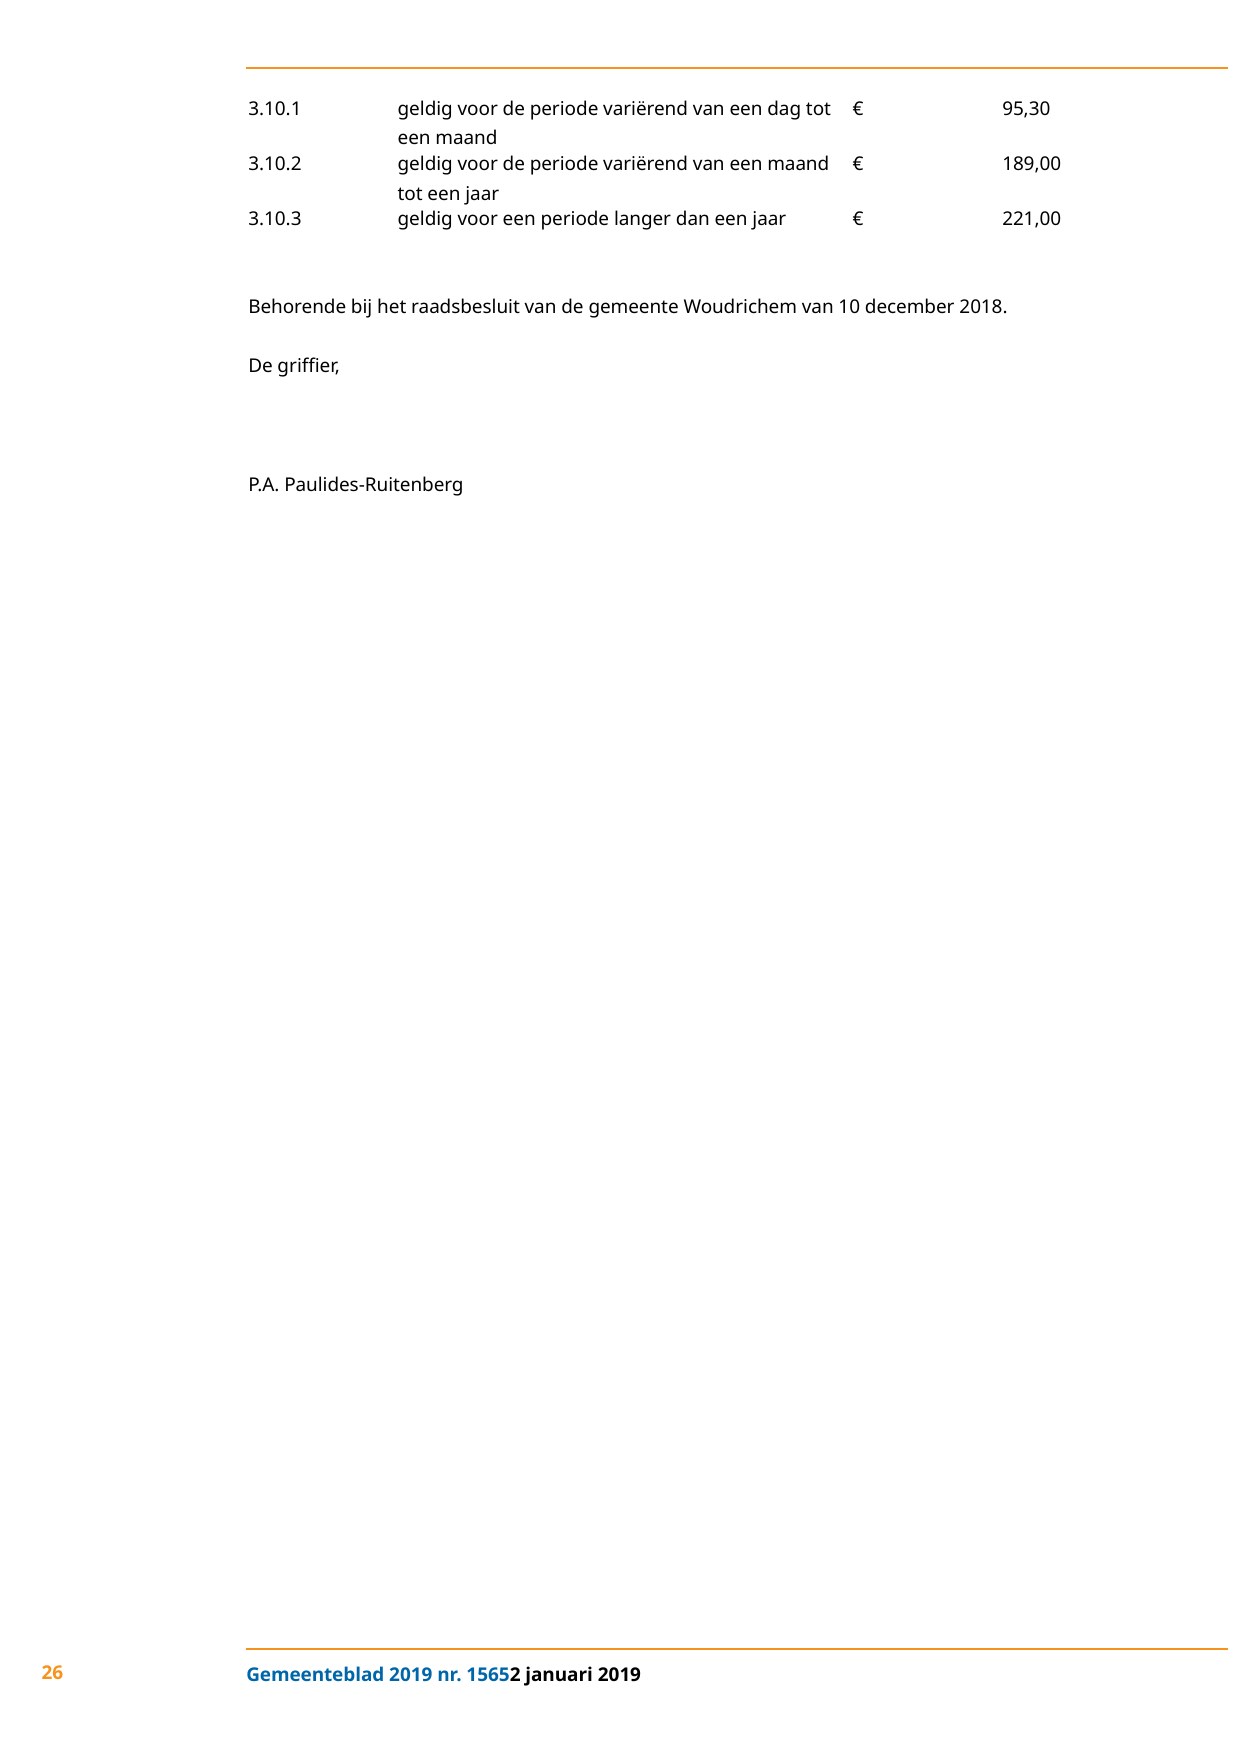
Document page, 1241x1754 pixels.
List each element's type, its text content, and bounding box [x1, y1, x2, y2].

table_cell geldig voor de periode variërend van een maand tot een jaar [398, 150, 852, 205]
table_cell geldig voor een periode langer dan een jaar [398, 205, 852, 231]
table_cell 95,30 [1002, 95, 1152, 150]
table_cell 3.10.3 [248, 205, 397, 231]
picture [41, 47, 231, 172]
table_cell 3.10.1 [248, 95, 397, 150]
text P.A. Paulides-Ruitenberg [248, 471, 1152, 497]
text Behorende bij het raadsbesluit van de gemeente Woudrichem van 10 december 2018. [248, 293, 1152, 319]
table_cell 189,00 [1002, 150, 1152, 205]
table_cell € [853, 95, 1002, 150]
table_cell 221,00 [1002, 205, 1152, 231]
table_cell € [853, 150, 1002, 205]
text De griffier, [248, 353, 1152, 378]
table_cell geldig voor de periode variërend van een dag tot een maand [398, 95, 852, 150]
table_cell € [853, 205, 1002, 231]
table_cell 3.10.2 [248, 150, 397, 205]
